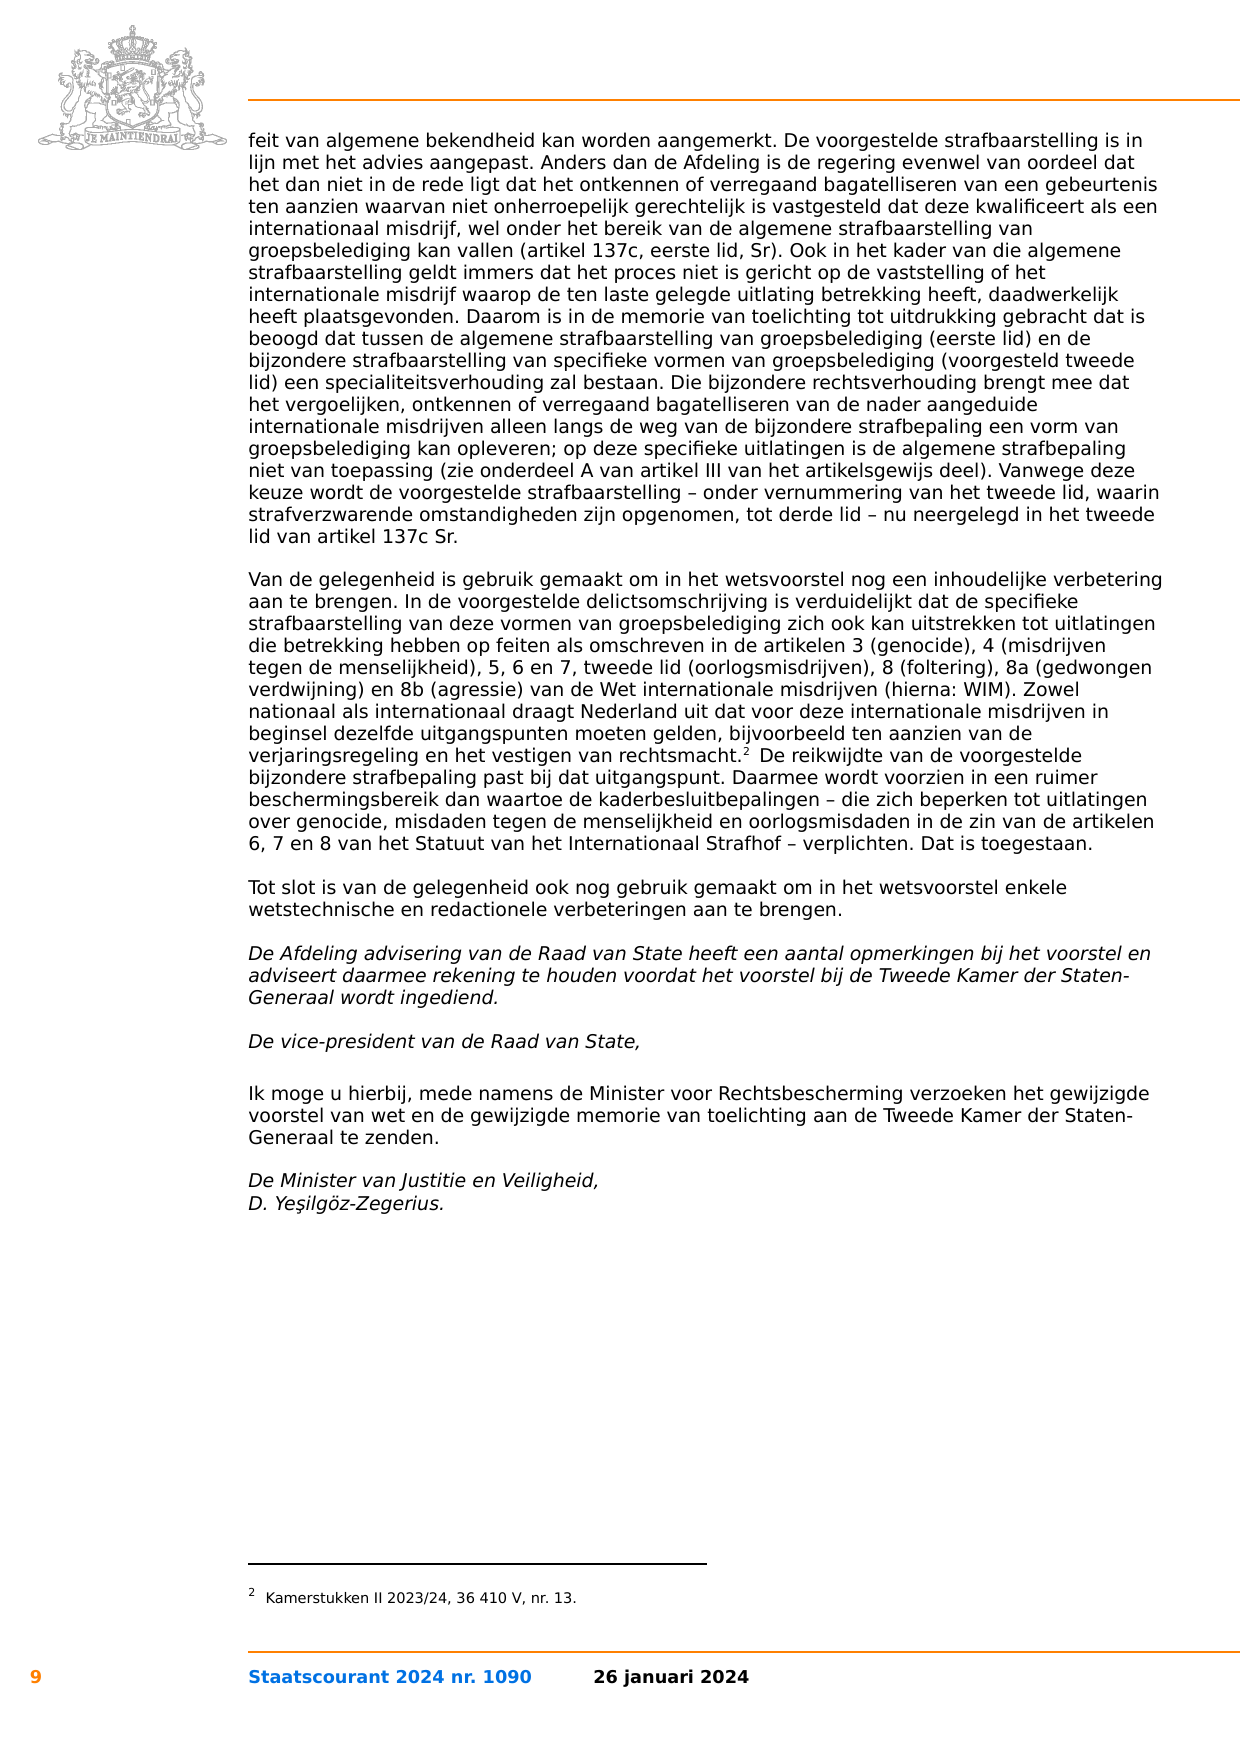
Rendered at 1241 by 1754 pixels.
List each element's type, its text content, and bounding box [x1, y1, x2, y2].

text Tot slot is van de gelegenheid ook nog gebruik gemaakt om in het wetsvoorstel enkele wetstechnische en redactionele verbeteringen aan te brengen. [248, 877, 1163, 921]
text De vice-president van de Raad van State, [248, 1031, 1163, 1053]
text feit van algemene bekendheid kan worden aangemerkt. De voorgestelde strafbaarstelling is in lijn met het advies aangepast. Anders dan de Afdeling is de regering evenwel van oordeel dat het dan niet in de rede ligt dat het ontkennen of verregaand bagatelliseren van een gebeurtenis ten aanzien waarvan niet onherroepelijk gerechtelijk is vastgesteld dat deze kwalificeert als een internationaal misdrijf, wel onder het bereik van de algemene strafbaarstelling van groepsbelediging kan vallen (artikel 137c, eerste lid, Sr). Ook in het kader van die algemene strafbaarstelling geldt immers dat het proces niet is gericht op de vaststelling of het internationale misdrijf waarop de ten laste gelegde uitlating betrekking heeft, daadwerkelijk heeft plaatsgevonden. Daarom is in de memorie van toelichting tot uitdrukking gebracht dat is beoogd dat tussen de algemene strafbaarstelling van groepsbelediging (eerste lid) en de bijzondere strafbaarstelling van specifieke vormen van groepsbelediging (voorgesteld tweede lid) een specialiteitsverhouding zal bestaan. Die bijzondere rechtsverhouding brengt mee dat het vergoelijken, ontkennen of verregaand bagatelliseren van de nader aangeduide internationale misdrijven alleen langs de weg van de bijzondere strafbepaling een vorm van groepsbelediging kan opleveren; op deze specifieke uitlatingen is de algemene strafbepaling niet van toepassing (zie onderdeel A van artikel III van het artikelsgewijs deel). Vanwege deze keuze wordt de voorgestelde strafbaarstelling – onder vernummering van het tweede lid, waarin strafverzwarende omstandigheden zijn opgenomen, tot derde lid – nu neergelegd in het tweede lid van artikel 137c Sr. [248, 130, 1163, 547]
text Ik moge u hierbij, mede namens de Minister voor Rechtsbescherming verzoeken het gewijzigde voorstel van wet en de gewijzigde memorie van toelichting aan de Tweede Kamer der Staten-Generaal te zenden. [248, 1083, 1163, 1148]
text De Minister van Justitie en Veiligheid, D. Yeşilgöz-Zegerius. [248, 1170, 1163, 1214]
text Van de gelegenheid is gebruik gemaakt om in het wetsvoorstel nog een inhoudelijke verbetering aan te brengen. In de voorgestelde delictsomschrijving is verduidelijkt dat de specifieke strafbaarstelling van deze vormen van groepsbelediging zich ook kan uitstrekken tot uitlatingen die betrekking hebben op feiten als omschreven in de artikelen 3 (genocide), 4 (misdrijven tegen de menselijkheid), 5, 6 en 7, tweede lid (oorlogsmisdrijven), 8 (foltering), 8a (gedwongen verdwijning) en 8b (agressie) van de Wet internationale misdrijven (hierna: WIM). Zowel nationaal als internationaal draagt Nederland uit dat voor deze internationale misdrijven in beginsel dezelfde uitgangspunten moeten gelden, bijvoorbeeld ten aanzien van de verjaringsregeling en het vestigen van rechtsmacht. De reikwijdte van de voorgestelde bijzondere strafbepaling past bij dat uitgangspunt. Daarmee wordt voorzien in een ruimer beschermingsbereik dan waartoe de kaderbesluitbepalingen – die zich beperken tot uitlatingen over genocide, misdaden tegen de menselijkheid en oorlogsmisdaden in de zin van de artikelen 6, 7 en 8 van het Statuut van het Internationaal Strafhof – verplichten. Dat is toegestaan. [248, 569, 1163, 855]
text Kamerstukken II 2023/24, 36 410 V, nr. 13. [248, 1586, 1163, 1608]
text De Afdeling advisering van de Raad van State heeft een aantal opmerkingen bij het voorstel en adviseert daarmee rekening te houden voordat het voorstel bij de Tweede Kamer der Staten-Generaal wordt ingediend. [248, 943, 1163, 1009]
picture [38, 25, 227, 150]
